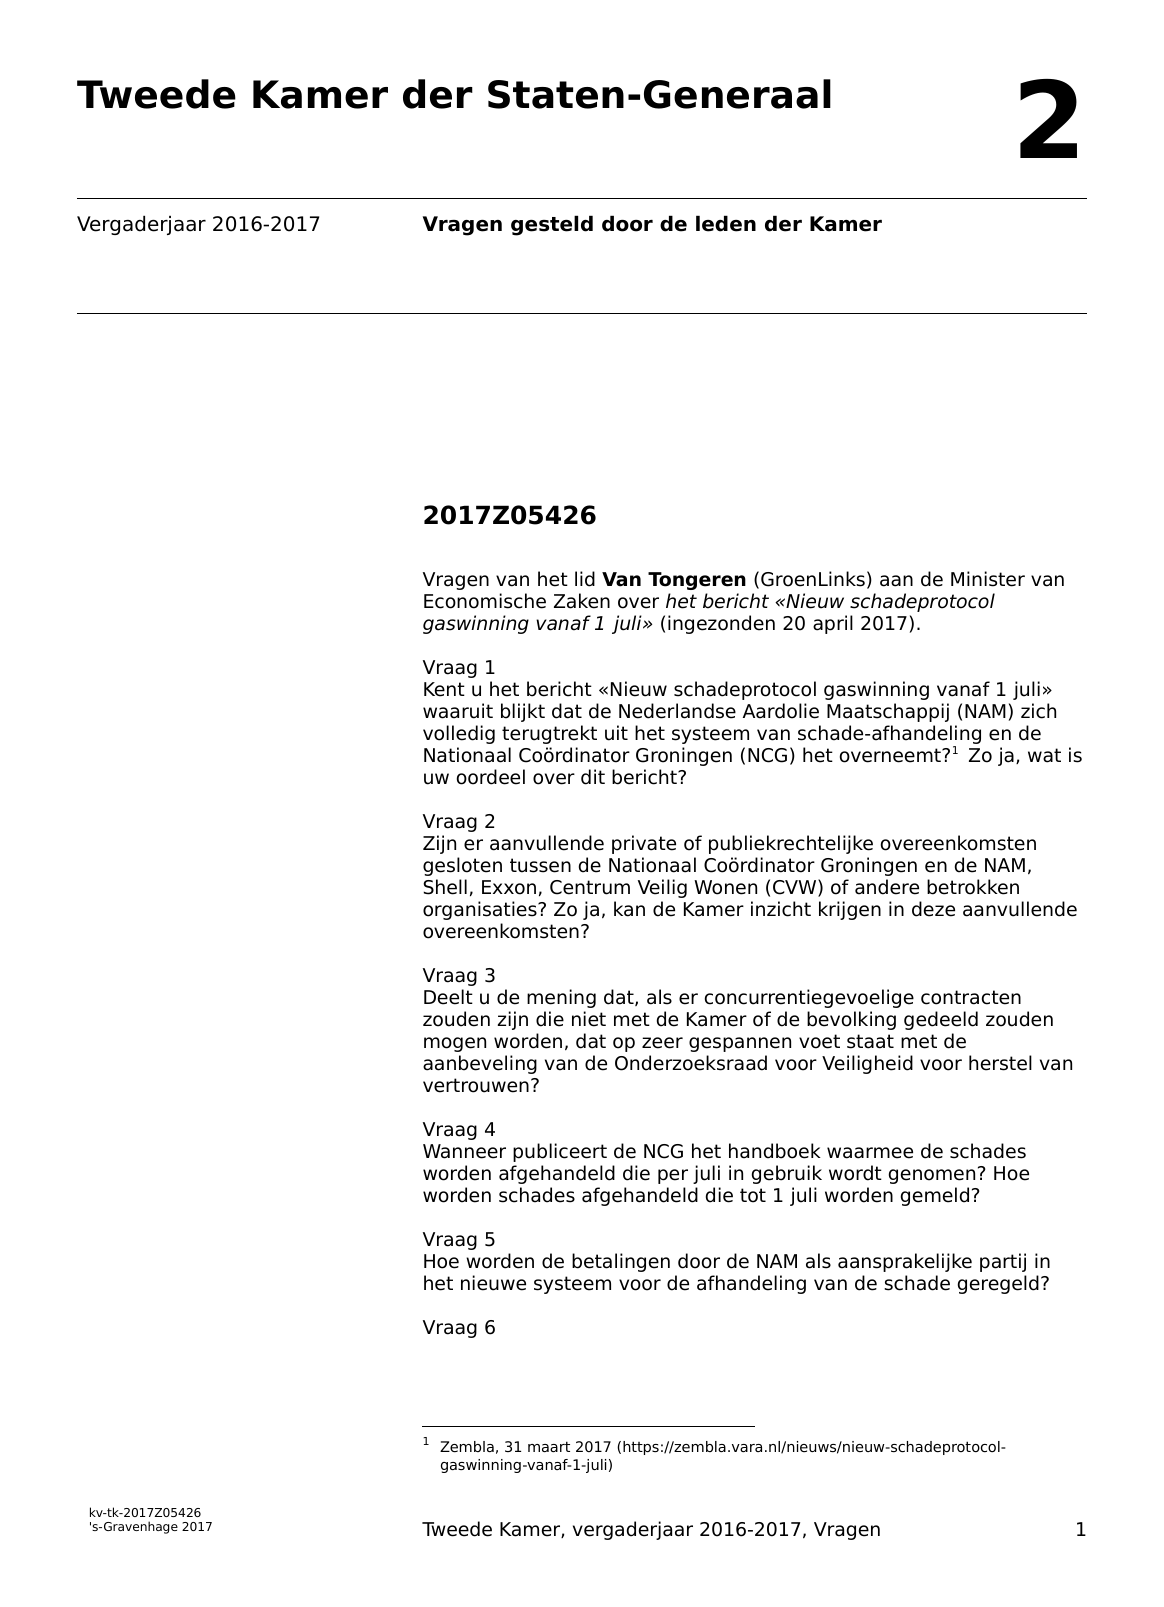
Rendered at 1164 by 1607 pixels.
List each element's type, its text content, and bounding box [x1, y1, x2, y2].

text Vraag 5 [422, 1229, 1087, 1251]
text Vraag 2 [422, 811, 1087, 833]
text Wanneer publiceert de NCG het handboek waarmee de schades worden afgehandeld die per juli in gebruik wordt genomen? Hoe worden schades afgehandeld die tot 1 juli worden gemeld? [422, 1141, 1087, 1207]
text Zembla, 31 maart 2017 (https://zembla.vara.nl/nieuws/nieuw-schadeprotocol-gaswinning-vanaf-1-juli) [422, 1435, 1087, 1474]
table_cell Vergaderjaar 2016-2017 [77, 199, 422, 313]
text Kent u het bericht «Nieuw schadeprotocol gaswinning vanaf 1 juli» waaruit blijkt dat de Nederlandse Aardolie Maatschappij (NAM) zich volledig terugtrekt uit het systeem van schade-afhandeling en de Nationaal Coördinator Groningen (NCG) het overneemt? Zo ja, wat is uw oordeel over dit bericht? [422, 679, 1087, 789]
text 2017Z05426 [422, 501, 1087, 531]
text Vragen van het lid Van Tongeren (GroenLinks) aan de Minister van Economische Zaken over het bericht «Nieuw schadeprotocol gaswinning vanaf 1 juli» (ingezonden 20 april 2017). [422, 569, 1087, 635]
text Vraag 1 [422, 657, 1087, 679]
text Deelt u de mening dat, als er concurrentiegevoelige contracten zouden zijn die niet met de Kamer of de bevolking gedeeld zouden mogen worden, dat op zeer gespannen voet staat met de aanbeveling van de Onderzoeksraad voor Veiligheid voor herstel van vertrouwen? [422, 987, 1087, 1097]
text Vraag 3 [422, 965, 1087, 987]
text kv-tk-2017Z05426 [88, 1506, 323, 1520]
table_cell Vragen gesteld door de leden der Kamer [422, 199, 1087, 313]
text 's-Gravenhage 2017 [88, 1520, 323, 1534]
text Vraag 6 [422, 1317, 1087, 1339]
text Zijn er aanvullende private of publiekrechtelijke overeenkomsten gesloten tussen de Nationaal Coördinator Groningen en de NAM, Shell, Exxon, Centrum Veilig Wonen (CVW) of andere betrokken organisaties? Zo ja, kan de Kamer inzicht krijgen in deze aanvullende overeenkomsten? [422, 833, 1087, 943]
table_header 2 [886, 59, 1087, 198]
text Hoe worden de betalingen door de NAM als aansprakelijke partij in het nieuwe systeem voor de afhandeling van de schade geregeld? [422, 1251, 1087, 1295]
text Vraag 4 [422, 1119, 1087, 1141]
table_header Tweede Kamer der Staten-Generaal [77, 59, 886, 198]
